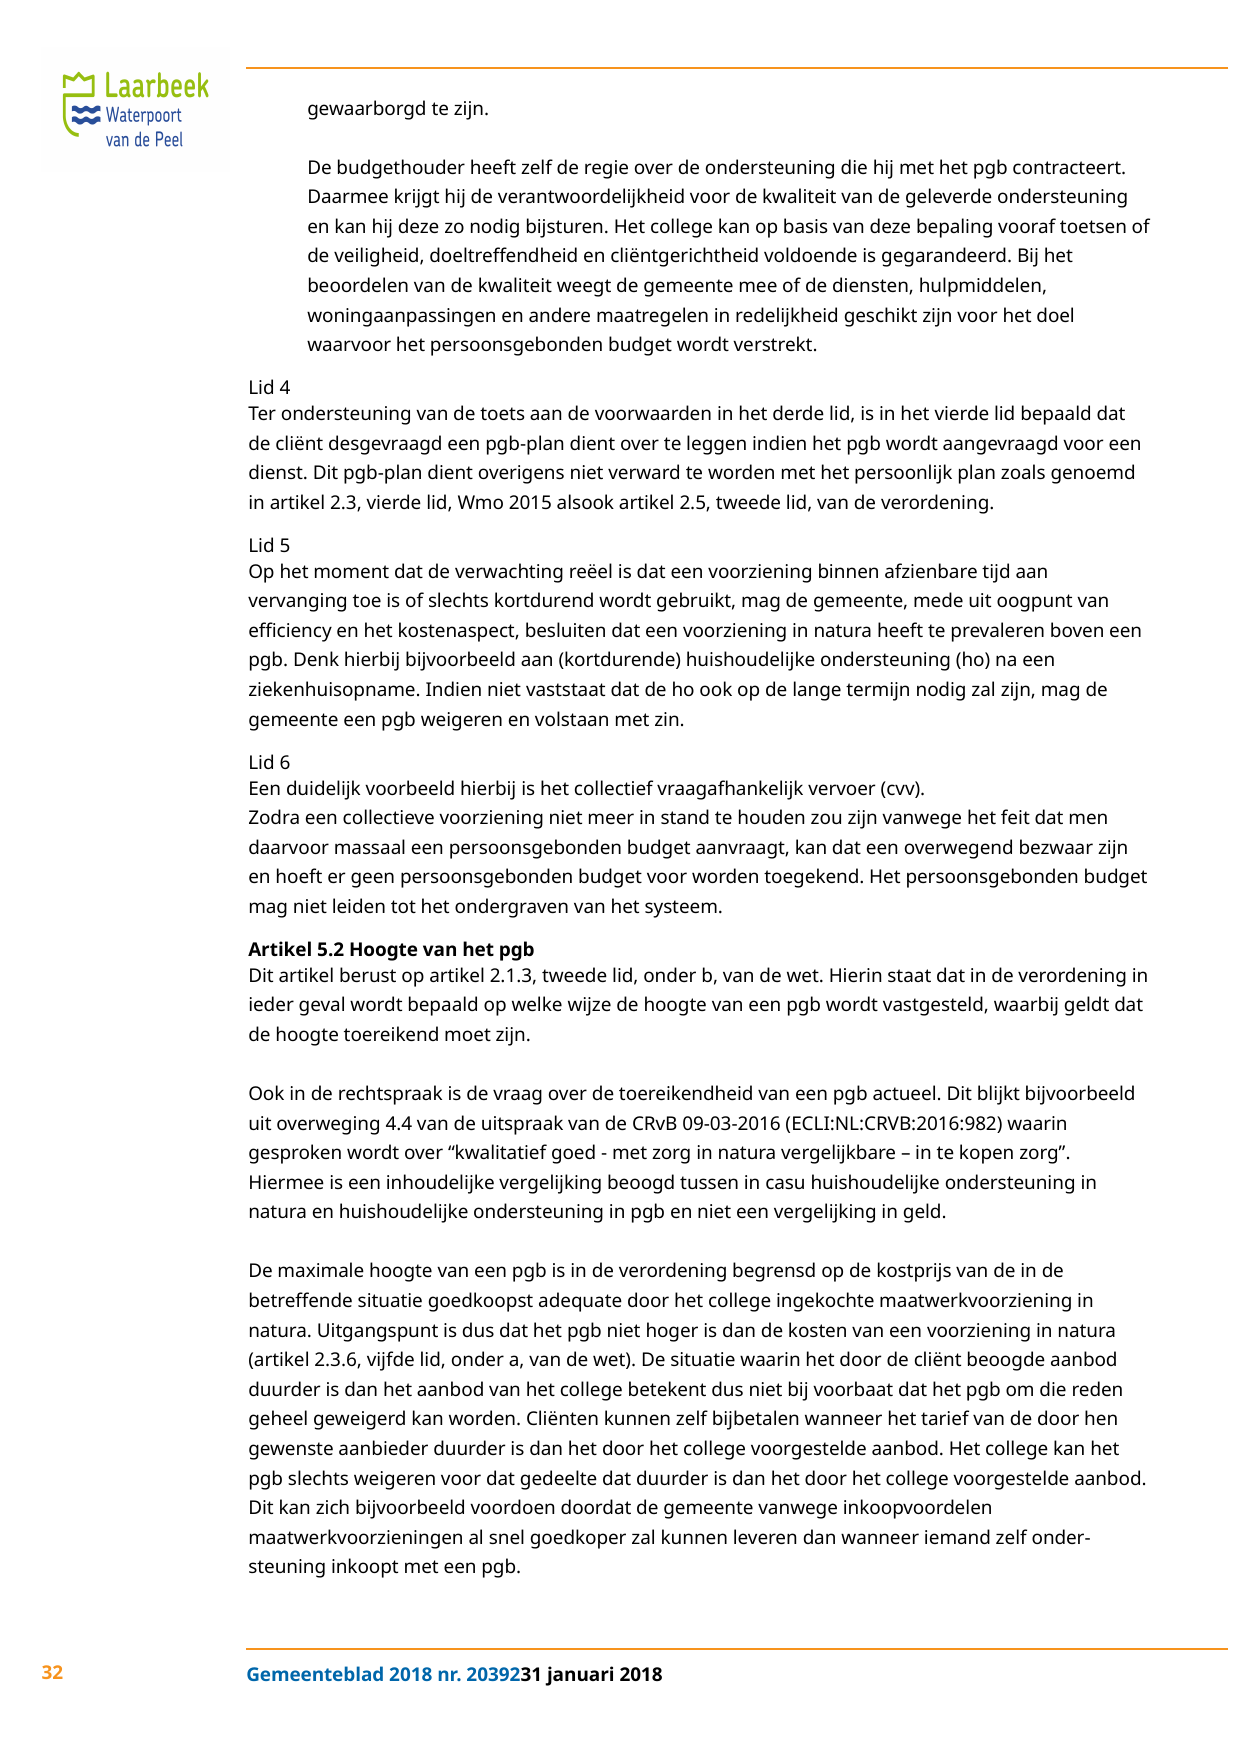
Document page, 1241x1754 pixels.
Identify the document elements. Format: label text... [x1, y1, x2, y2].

text Lid 5 [248, 532, 1152, 558]
text Lid 6 [248, 749, 1152, 775]
text Op het moment dat de verwachting reëel is dat een voorziening binnen afzienbare tijd aan vervanging toe is of slechts kortdurend wordt gebruikt, mag de gemeente, mede uit oogpunt van efficiency en het kostenaspect, besluiten dat een voorziening in natura heeft te prevaleren boven een pgb. Denk hierbij bijvoorbeeld aan (kortdurende) huishoudelijke ondersteuning (ho) na een ziekenhuisopname. Indien niet vaststaat dat de ho ook op de lange termijn nodig zal zijn, mag de gemeente een pgb weigeren en volstaan met zin. [248, 558, 1152, 732]
text Ter ondersteuning van de toets aan de voorwaarden in het derde lid, is in het vierde lid bepaald dat de cliënt desgevraagd een pgb-plan dient over te leggen indien het pgb wordt aangevraagd voor een dienst. Dit pgb-plan dient overigens niet verward te worden met het persoonlijk plan zoals genoemd in artikel 2.3, vierde lid, Wmo 2015 alsook artikel 2.5, tweede lid, van de verordening. [248, 400, 1152, 515]
text De maximale hoogte van een pgb is in de verordening begrensd op de kostprijs van de in de betreffende situatie goedkoopst adequate door het college ingekochte maatwerkvoorziening in natura. Uitgangspunt is dus dat het pgb niet hoger is dan de kosten van een voorziening in natura (artikel 2.3.6, vijfde lid, onder a, van de wet). De situatie waarin het door de cliënt beoogde aanbod duurder is dan het aanbod van het college betekent dus niet bij voorbaat dat het pgb om die reden geheel geweigerd kan worden. Cliënten kunnen zelf bijbetalen wanneer het tarief van de door hen gewenste aanbieder duurder is dan het door het college voorgestelde aanbod. Het college kan het pgb slechts weigeren voor dat gedeelte dat duurder is dan het door het college voorgestelde aanbod. Dit kan zich bijvoorbeeld voordoen doordat de gemeente vanwege inkoopvoordelen maatwerkvoorzieningen al snel goedkoper zal kunnen leveren dan wanneer iemand zelf onder-steuning inkoopt met een pgb. [248, 1258, 1152, 1579]
text Dit artikel berust op artikel 2.1.3, tweede lid, onder b, van de wet. Hierin staat dat in de verordening in ieder geval wordt bepaald op welke wijze de hoogte van een pgb wordt vastgesteld, waarbij geldt dat de hoogte toereikend moet zijn. [248, 962, 1152, 1047]
list De budgethouder heeft zelf de regie over de ondersteuning die hij met het pgb contracteert. Daarmee krijgt hij de verantwoordelijkheid voor de kwaliteit van de geleverde ondersteuning en kan hij deze zo nodig bijsturen. Het college kan op basis van deze bepaling vooraf toetsen of de veiligheid, doeltreffendheid en cliëntgerichtheid voldoende is gegarandeerd. Bij het beoordelen van de kwaliteit weegt de gemeente mee of de diensten, hulpmiddelen, woningaanpassingen en andere maatregelen in redelijkheid geschikt zijn voor het doel waarvoor het persoonsgebonden budget wordt verstrekt. [248, 154, 1152, 357]
list gewaarborgd te zijn. [248, 95, 1152, 121]
text Een duidelijk voorbeeld hierbij is het collectief vraagafhankelijk vervoer (cvv). [248, 775, 1152, 800]
picture [41, 47, 231, 172]
text Lid 4 [248, 374, 1152, 400]
text Zodra een collectieve voorziening niet meer in stand te houden zou zijn vanwege het feit dat men daarvoor massaal een persoonsgebonden budget aanvraagt, kan dat een overwegend bezwaar zijn en hoeft er geen persoonsgebonden budget voor worden toegekend. Het persoonsgebonden budget mag niet leiden tot het ondergraven van het systeem. [248, 804, 1152, 919]
text Ook in de rechtspraak is de vraag over de toereikendheid van een pgb actueel. Dit blijkt bijvoorbeeld uit overweging 4.4 van de uitspraak van de CRvB 09-03-2016 (ECLI:NL:CRVB:2016:982) waarin gesproken wordt over “kwalitatief goed - met zorg in natura vergelijkbare – in te kopen zorg”. Hiermee is een inhoudelijke vergelijking beoogd tussen in casu huishoudelijke ondersteuning in natura en huishoudelijke ondersteuning in pgb en niet een vergelijking in geld. [248, 1080, 1152, 1224]
text Artikel 5.2 Hoogte van het pgb [248, 936, 1152, 962]
